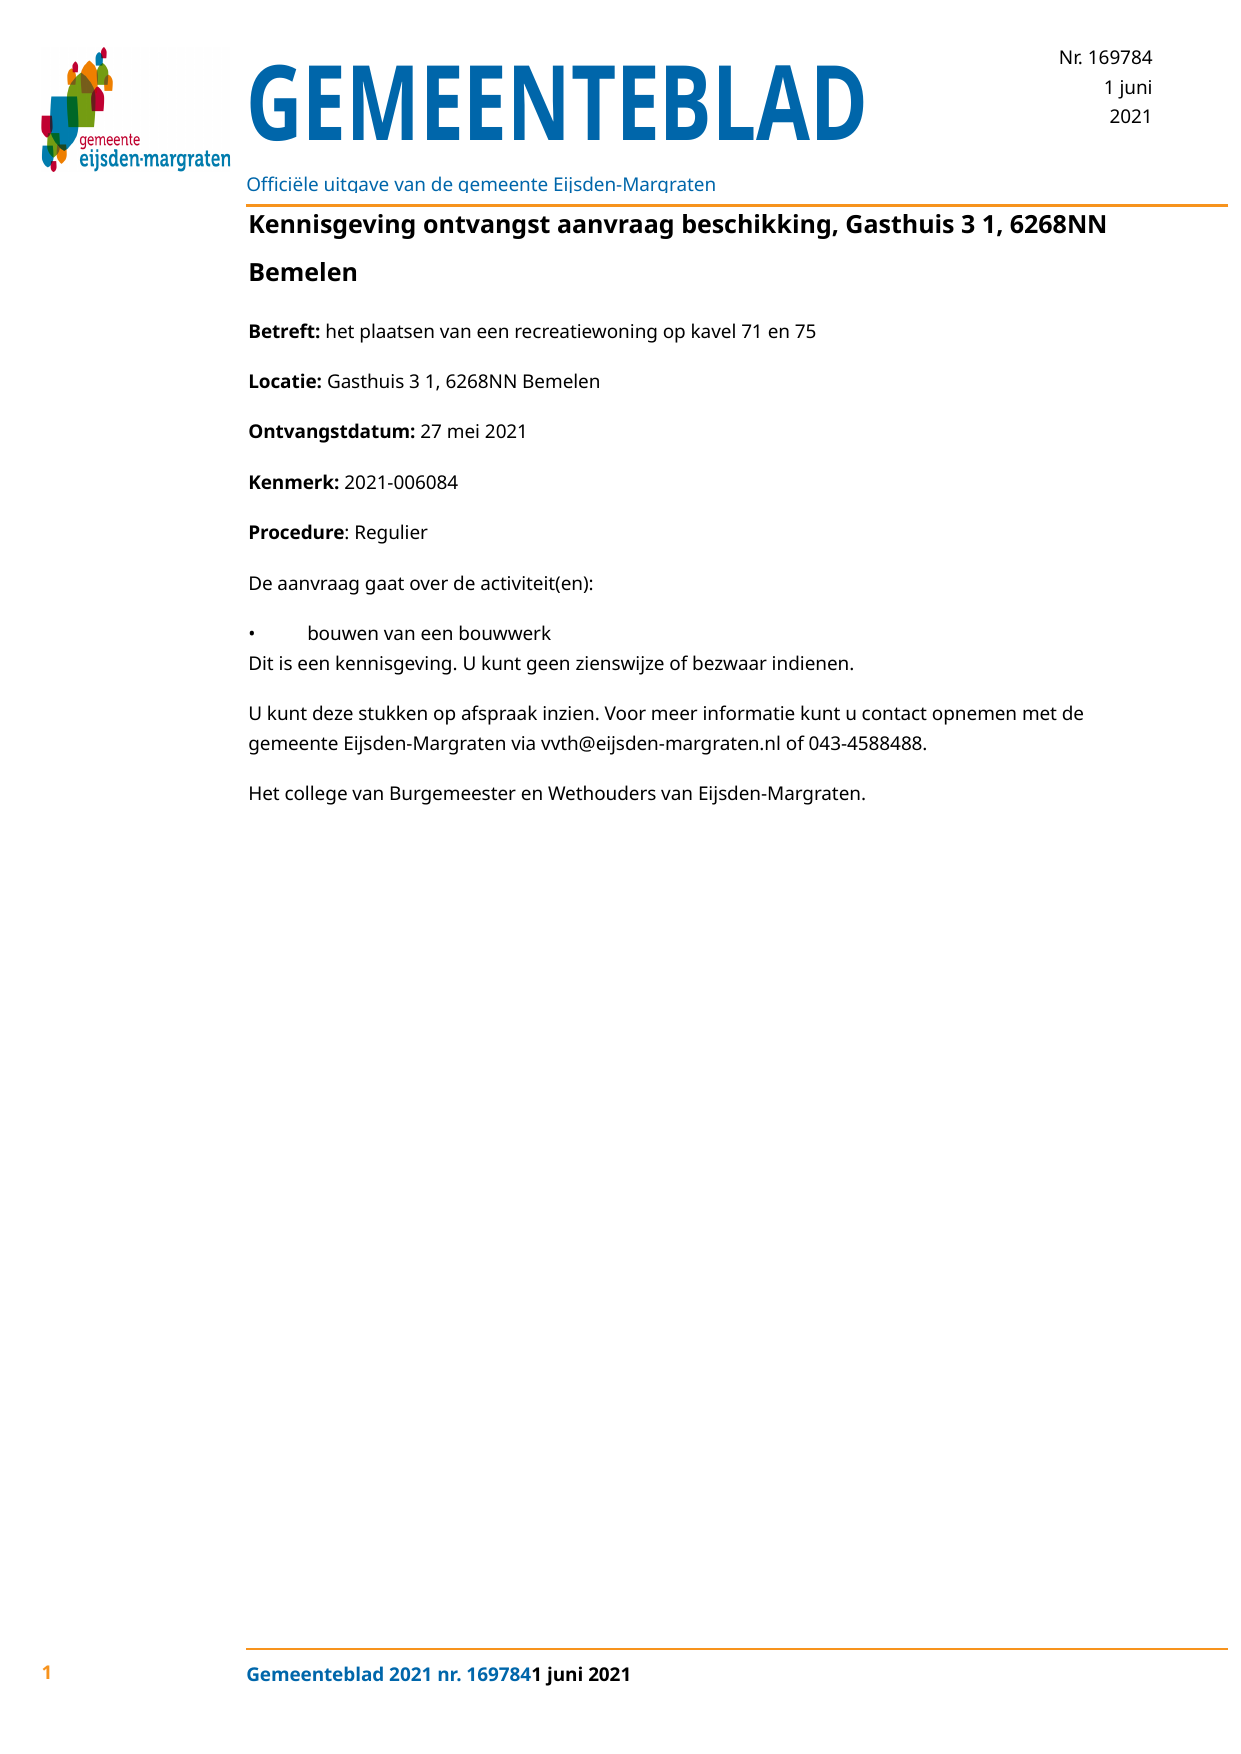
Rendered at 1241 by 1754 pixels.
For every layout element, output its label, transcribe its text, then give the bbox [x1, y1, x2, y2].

text Kennisgeving ontvangst aanvraag beschikking, Gasthuis 3 1, 6268NN Bemelen [248, 207, 1152, 288]
picture [41, 47, 231, 172]
text De aanvraag gaat over de activiteit(en): [248, 570, 1152, 596]
text Kenmerk: 2021-006084 [248, 469, 1152, 495]
text Het college van Burgemeester en Wethouders van Eijsden-Margraten. [248, 780, 1152, 806]
text Locatie: Gasthuis 3 1, 6268NN Bemelen [248, 368, 1152, 394]
text Procedure: Regulier [248, 519, 1152, 545]
text Ontvangstdatum: 27 mei 2021 [248, 419, 1152, 444]
text Dit is een kennisgeving. U kunt geen zienswijze of bezwaar indienen. [248, 650, 1152, 676]
text U kunt deze stukken op afspraak inzien. Voor meer informatie kunt u contact opnemen met de gemeente Eijsden-Margraten via vvth@eijsden-margraten.nl of 043-4588488. [248, 700, 1152, 756]
text Betreft: het plaatsen van een recreatiewoning op kavel 71 en 75 [248, 318, 1152, 344]
list bouwen van een bouwwerk [248, 620, 1152, 646]
